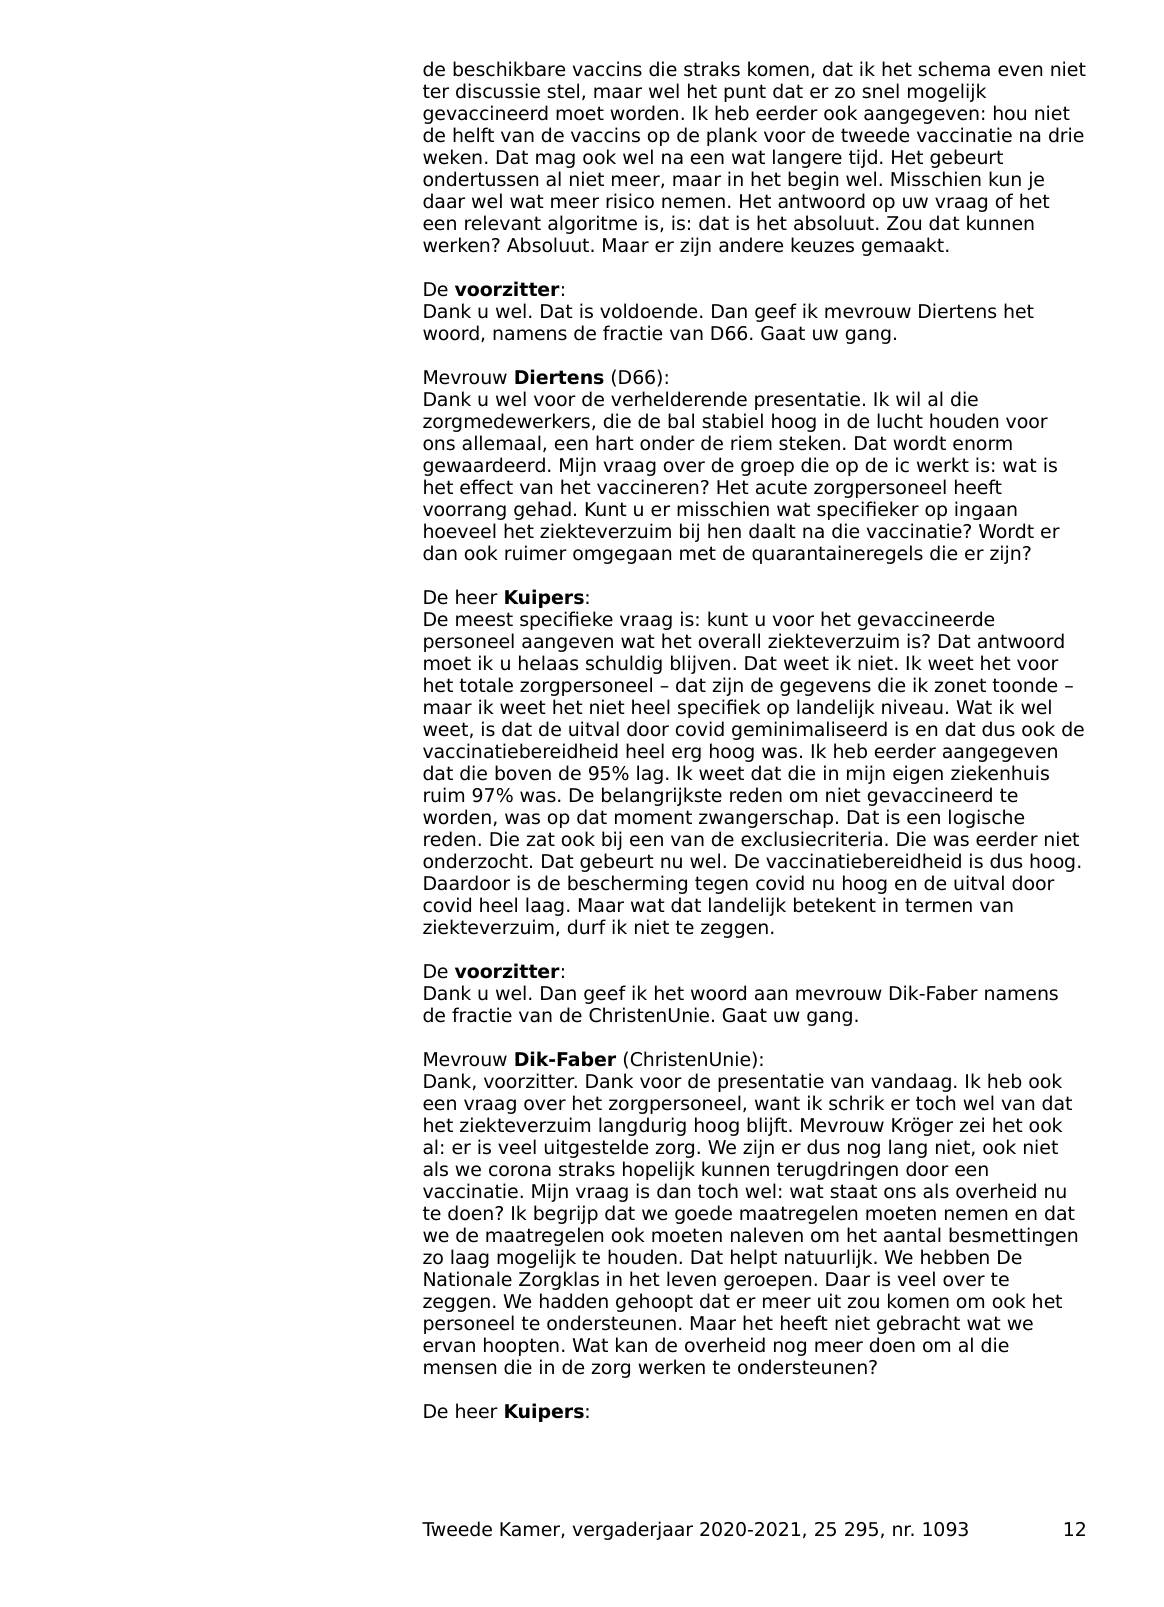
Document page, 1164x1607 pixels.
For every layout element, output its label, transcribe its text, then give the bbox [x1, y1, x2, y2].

text Mevrouw Diertens (D66): [422, 367, 1087, 389]
text de beschikbare vaccins die straks komen, dat ik het schema even niet ter discussie stel, maar wel het punt dat er zo snel mogelijk gevaccineerd moet worden. Ik heb eerder ook aangegeven: hou niet de helft van de vaccins op de plank voor de tweede vaccinatie na drie weken. Dat mag ook wel na een wat langere tijd. Het gebeurt ondertussen al niet meer, maar in het begin wel. Misschien kun je daar wel wat meer risico nemen. Het antwoord op uw vraag of het een relevant algoritme is, is: dat is het absoluut. Zou dat kunnen werken? Absoluut. Maar er zijn andere keuzes gemaakt. [422, 59, 1087, 257]
text Dank u wel voor de verhelderende presentatie. Ik wil al die zorgmedewerkers, die de bal stabiel hoog in de lucht houden voor ons allemaal, een hart onder de riem steken. Dat wordt enorm gewaardeerd. Mijn vraag over de groep die op de ic werkt is: wat is het effect van het vaccineren? Het acute zorgpersoneel heeft voorrang gehad. Kunt u er misschien wat specifieker op ingaan hoeveel het ziekteverzuim bij hen daalt na die vaccinatie? Wordt er dan ook ruimer omgegaan met de quarantaineregels die er zijn? [422, 389, 1087, 565]
text De voorzitter: [422, 961, 1087, 983]
text Mevrouw Dik-Faber (ChristenUnie): [422, 1049, 1087, 1071]
text De meest specifieke vraag is: kunt u voor het gevaccineerde personeel aangeven wat het overall ziekteverzuim is? Dat antwoord moet ik u helaas schuldig blijven. Dat weet ik niet. Ik weet het voor het totale zorgpersoneel – dat zijn de gegevens die ik zonet toonde – maar ik weet het niet heel specifiek op landelijk niveau. Wat ik wel weet, is dat de uitval door covid geminimaliseerd is en dat dus ook de vaccinatiebereidheid heel erg hoog was. Ik heb eerder aangegeven dat die boven de 95% lag. Ik weet dat die in mijn eigen ziekenhuis ruim 97% was. De belangrijkste reden om niet gevaccineerd te worden, was op dat moment zwangerschap. Dat is een logische reden. Die zat ook bij een van de exclusiecriteria. Die was eerder niet onderzocht. Dat gebeurt nu wel. De vaccinatiebereidheid is dus hoog. Daardoor is de bescherming tegen covid nu hoog en de uitval door covid heel laag. Maar wat dat landelijk betekent in termen van ziekteverzuim, durf ik niet te zeggen. [422, 609, 1087, 939]
text De heer Kuipers: [422, 1401, 1087, 1423]
text Dank, voorzitter. Dank voor de presentatie van vandaag. Ik heb ook een vraag over het zorgpersoneel, want ik schrik er toch wel van dat het ziekteverzuim langdurig hoog blijft. Mevrouw Kröger zei het ook al: er is veel uitgestelde zorg. We zijn er dus nog lang niet, ook niet als we corona straks hopelijk kunnen terugdringen door een vaccinatie. Mijn vraag is dan toch wel: wat staat ons als overheid nu te doen? Ik begrijp dat we goede maatregelen moeten nemen en dat we de maatregelen ook moeten naleven om het aantal besmettingen zo laag mogelijk te houden. Dat helpt natuurlijk. We hebben De Nationale Zorgklas in het leven geroepen. Daar is veel over te zeggen. We hadden gehoopt dat er meer uit zou komen om ook het personeel te ondersteunen. Maar het heeft niet gebracht wat we ervan hoopten. Wat kan de overheid nog meer doen om al die mensen die in de zorg werken te ondersteunen? [422, 1071, 1087, 1379]
text Dank u wel. Dan geef ik het woord aan mevrouw Dik-Faber namens de fractie van de ChristenUnie. Gaat uw gang. [422, 983, 1087, 1027]
text De heer Kuipers: [422, 587, 1087, 609]
text Dank u wel. Dat is voldoende. Dan geef ik mevrouw Diertens het woord, namens de fractie van D66. Gaat uw gang. [422, 301, 1087, 345]
text De voorzitter: [422, 279, 1087, 301]
